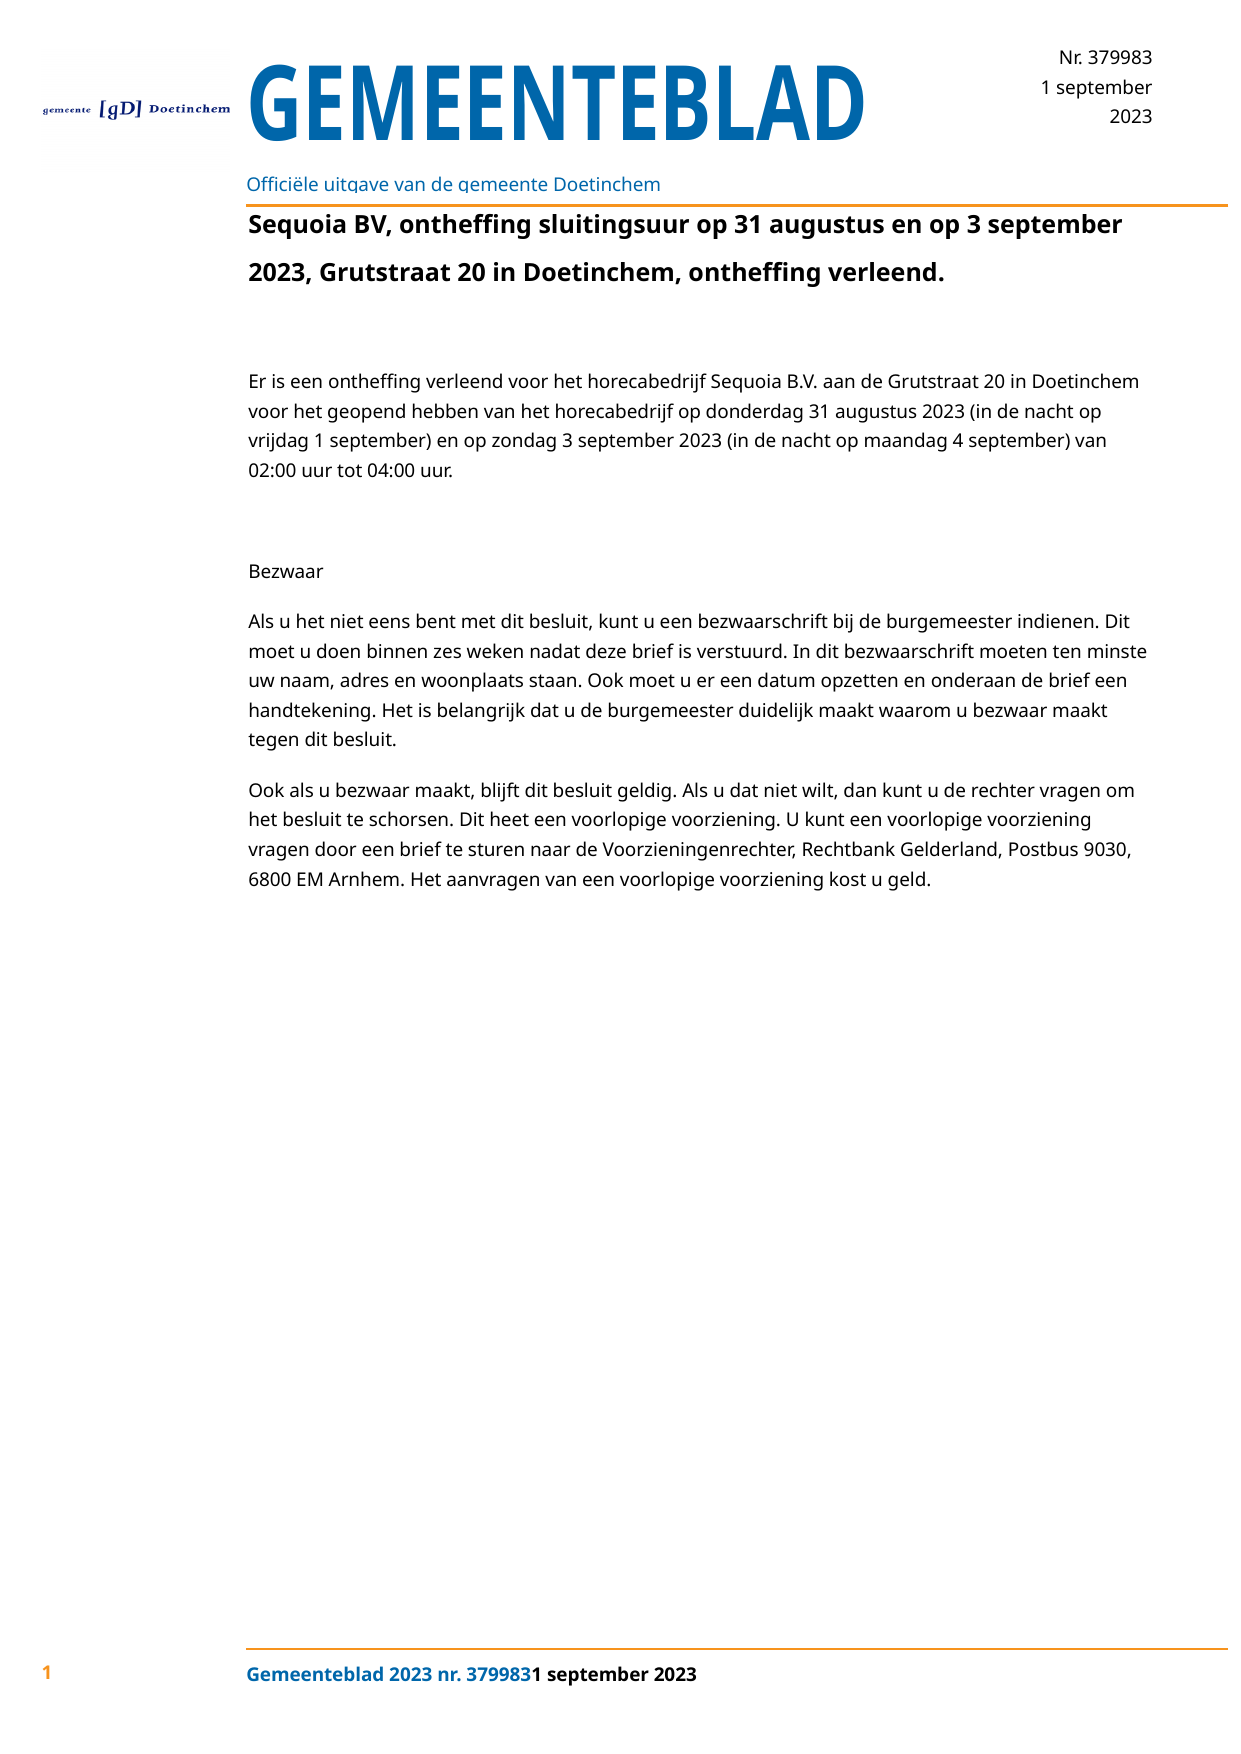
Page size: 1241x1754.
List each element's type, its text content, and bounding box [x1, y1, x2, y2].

text Bezwaar [248, 558, 1152, 584]
text Er is een ontheffing verleend voor het horecabedrijf Sequoia B.V. aan de Grutstraat 20 in Doetinchem voor het geopend hebben van het horecabedrijf op donderdag 31 augustus 2023 (in de nacht op vrijdag 1 september) en op zondag 3 september 2023 (in de nacht op maandag 4 september) van 02:00 uur tot 04:00 uur. [248, 368, 1152, 483]
text Sequoia BV, ontheffing sluitingsuur op 31 augustus en op 3 september 2023, Grutstraat 20 in Doetinchem, ontheffing verleend. [248, 207, 1152, 288]
picture [41, 47, 231, 172]
text Ook als u bezwaar maakt, blijft dit besluit geldig. Als u dat niet wilt, dan kunt u de rechter vragen om het besluit te schorsen. Dit heet een voorlopige voorziening. U kunt een voorlopige voorziening vragen door een brief te sturen naar de Voorzieningenrechter, Rechtbank Gelderland, Postbus 9030, 6800 EM Arnhem. Het aanvragen van een voorlopige voorziening kost u geld. [248, 777, 1152, 892]
text Als u het niet eens bent met dit besluit, kunt u een bezwaarschrift bij de burgemeester indienen. Dit moet u doen binnen zes weken nadat deze brief is verstuurd. In dit bezwaarschrift moeten ten minste uw naam, adres en woonplaats staan. Ook moet u er een datum opzetten en onderaan de brief een handtekening. Het is belangrijk dat u de burgemeester duidelijk maakt waarom u bezwaar maakt tegen dit besluit. [248, 608, 1152, 752]
